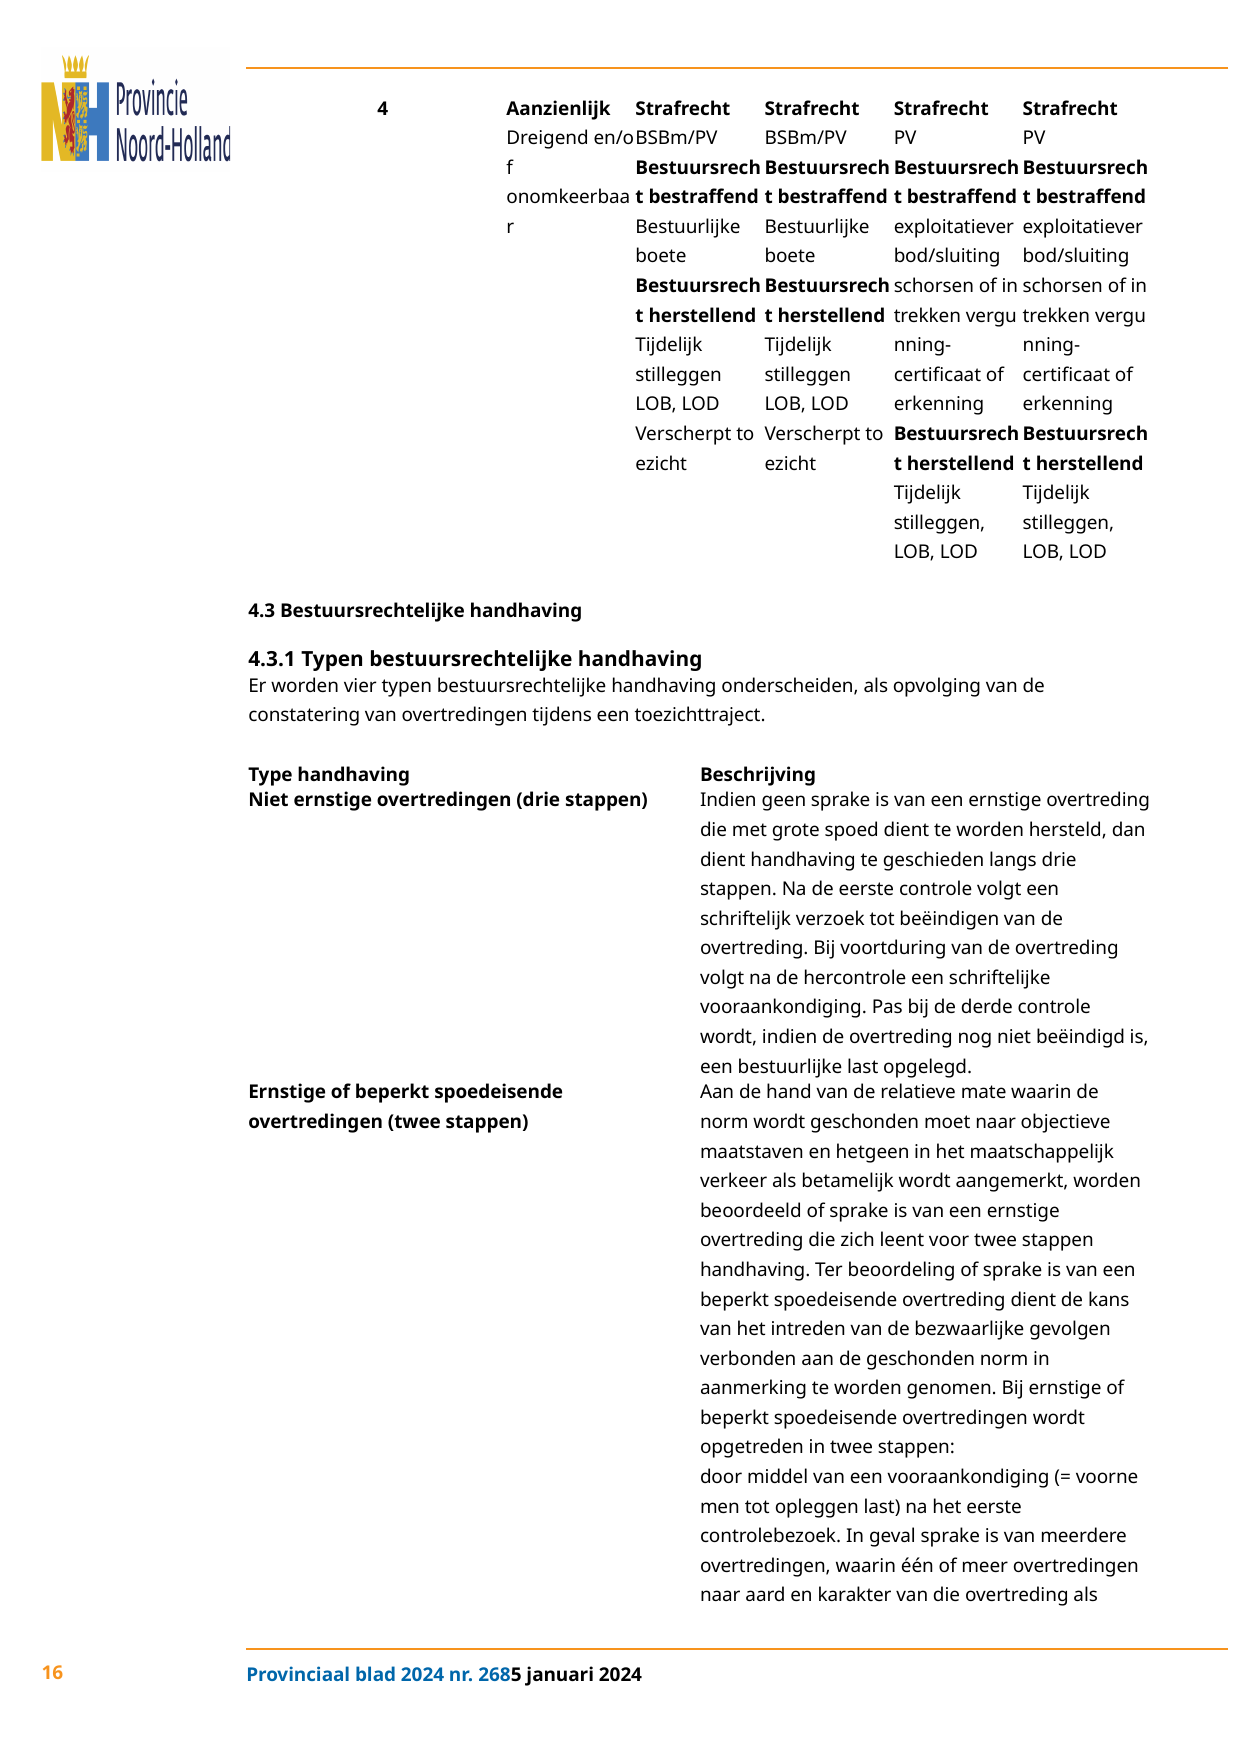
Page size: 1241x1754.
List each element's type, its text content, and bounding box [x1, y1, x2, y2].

table_cell Ernstige of beperkt spoedeisende overtredingen (twee stappen) [248, 1079, 700, 1607]
table_cell 4 [377, 95, 506, 564]
table_header Beschrijving [700, 761, 1152, 787]
table_cell Strafrecht BSBm/PV Bestuursrecht bestraffend Bestuurlijke boete Bestuursrecht herstellend Tijdelijk stilleggen LOB, LOD Verscherpt toezicht [635, 95, 764, 564]
text 4.3 Bestuursrechtelijke handhaving [248, 597, 1152, 623]
table_cell Niet ernstige overtredingen (drie stappen) [248, 787, 700, 1079]
table_cell Strafrecht PV Bestuursrecht bestraffend exploitatieverbod/sluiting schorsen of intrekken vergunning-certificaat of erkenning Bestuursrecht herstellend Tijdelijk stilleggen, LOB, LOD [894, 95, 1022, 564]
table_header Type handhaving [248, 761, 700, 787]
picture [41, 47, 231, 172]
table_cell Strafrecht BSBm/PV Bestuursrecht bestraffend Bestuurlijke boete Bestuursrecht herstellend Tijdelijk stilleggen LOB, LOD Verscherpt toezicht [764, 95, 893, 564]
table_cell Strafrecht PV Bestuursrecht bestraffend exploitatieverbod/sluiting schorsen of intrekken vergunning-certificaat of erkenning Bestuursrecht herstellend Tijdelijk stilleggen, LOB, LOD [1023, 95, 1152, 564]
table_cell Indien geen sprake is van een ernstige overtreding die met grote spoed dient te worden hersteld, dan dient handhaving te geschieden langs drie stappen. Na de eerste controle volgt een schriftelijk verzoek tot beëindigen van de overtreding. Bij voortduring van de overtreding volgt na de hercontrole een schriftelijke vooraankondiging. Pas bij de derde controle wordt, indien de overtreding nog niet beëindigd is, een bestuurlijke last opgelegd. [700, 787, 1152, 1079]
text 4.3.1 Typen bestuursrechtelijke handhaving [248, 644, 1152, 672]
table_cell Aan de hand van de relatieve mate waarin de norm wordt geschonden moet naar objectieve maatstaven en hetgeen in het maatschappelijk verkeer als betamelijk wordt aangemerkt, worden beoordeeld of sprake is van een ernstige overtreding die zich leent voor twee stappen handhaving. Ter beoordeling of sprake is van een beperkt spoedeisende overtreding dient de kans van het intreden van de bezwaarlijke gevolgen verbonden aan de geschonden norm in aanmerking te worden genomen. Bij ernstige of beperkt spoedeisende overtredingen wordt opgetreden in twee stappen: door middel van een vooraankondiging (= voornemen tot opleggen last) na het eerste controlebezoek. In geval sprake is van meerdere overtredingen, waarin één of meer overtredingen naar aard en karakter van die overtreding als [700, 1079, 1152, 1607]
table_cell Aanzienlijk Dreigend en/of onomkeerbaar [506, 95, 635, 564]
text Er worden vier typen bestuursrechtelijke handhaving onderscheiden, als opvolging van de constatering van overtredingen tijdens een toezichttraject. [248, 672, 1152, 727]
table_cell [248, 95, 377, 564]
